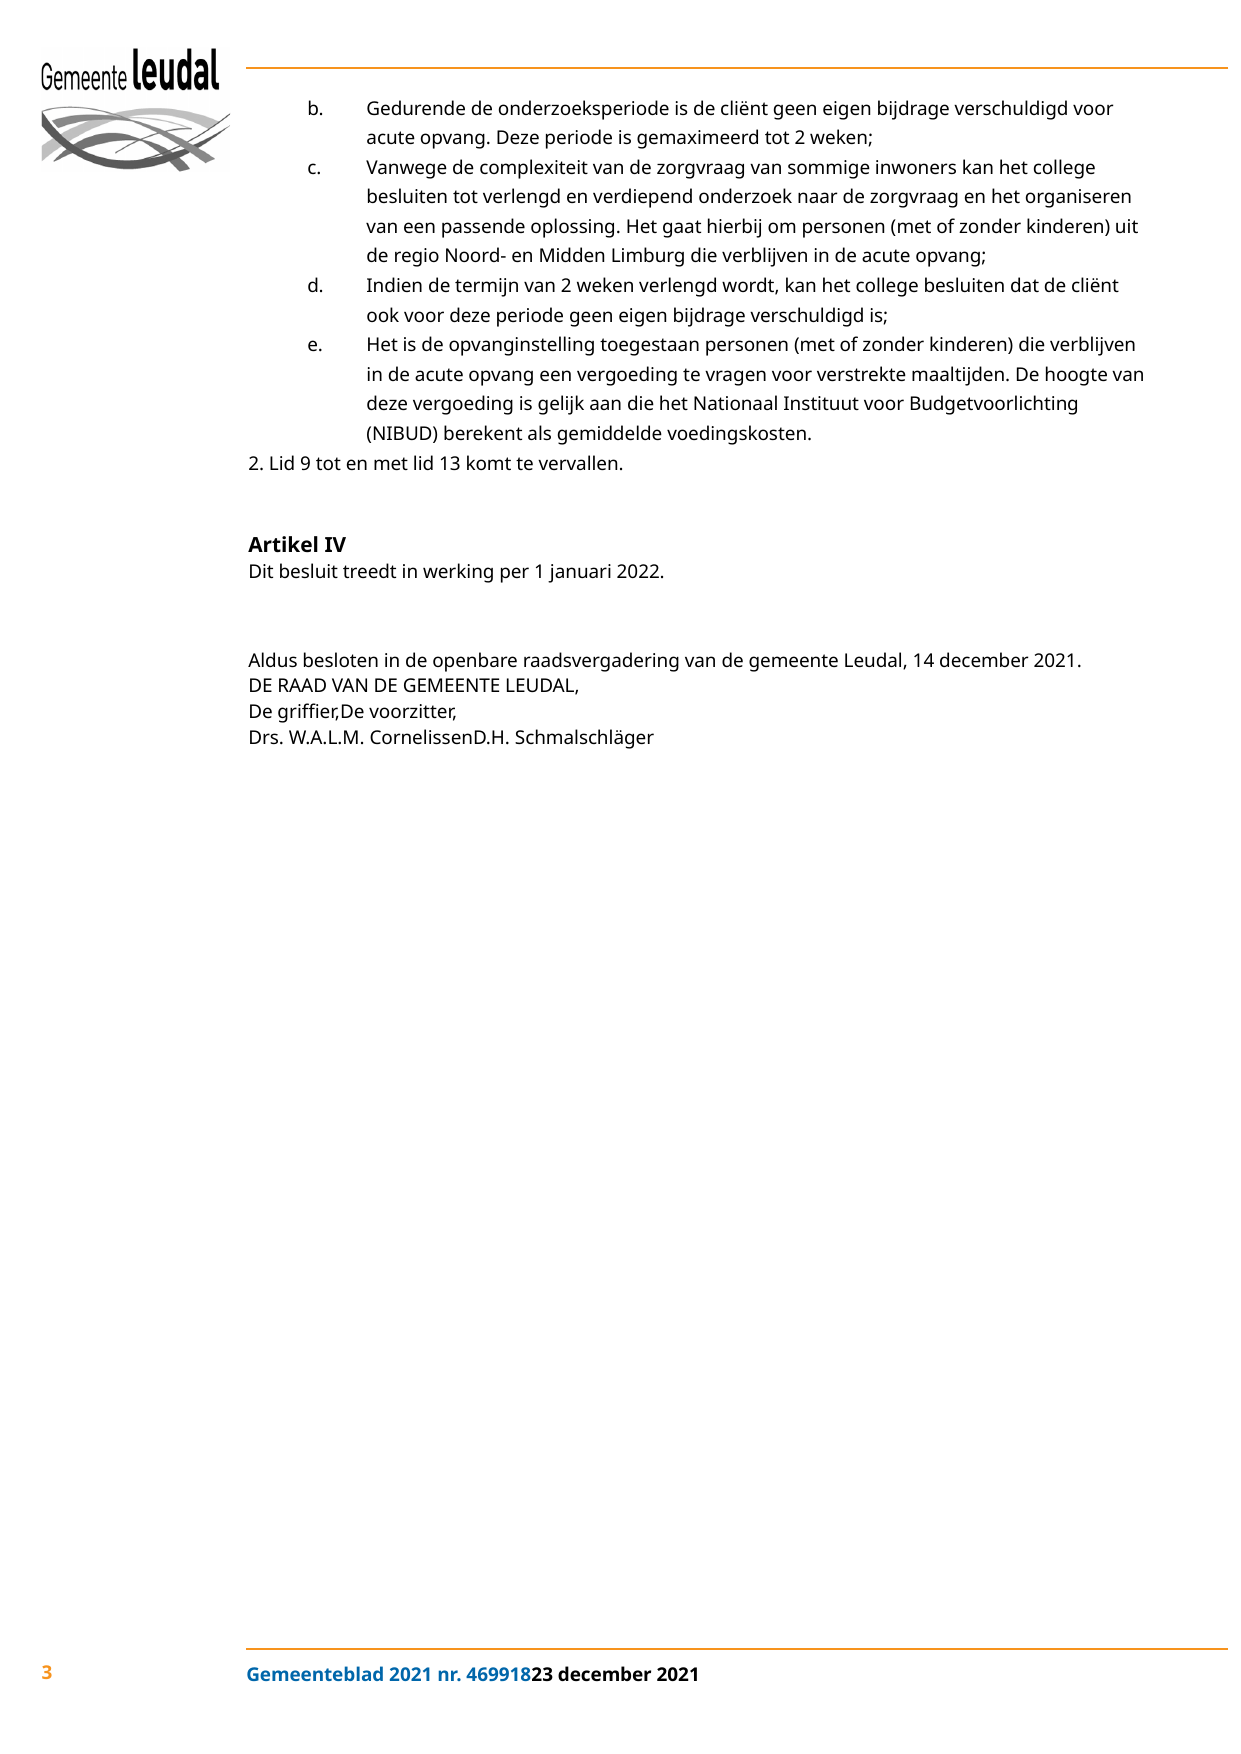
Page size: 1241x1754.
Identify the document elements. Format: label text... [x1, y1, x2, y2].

list Indien de termijn van 2 weken verlengd wordt, kan het college besluiten dat de cliënt ook voor deze periode geen eigen bijdrage verschuldigd is; [307, 272, 1152, 328]
list Gedurende de onderzoeksperiode is de cliënt geen eigen bijdrage verschuldigd voor acute opvang. Deze periode is gemaximeerd tot 2 weken; [307, 95, 1152, 150]
text 2. Lid 9 tot en met lid 13 komt te vervallen. [248, 450, 1152, 476]
text DE RAAD VAN DE GEMEENTE LEUDAL, [248, 673, 1152, 698]
list Vanwege de complexiteit van de zorgvraag van sommige inwoners kan het college besluiten tot verlengd en verdiepend onderzoek naar de zorgvraag en het organiseren van een passende oplossing. Het gaat hierbij om personen (met of zonder kinderen) uit de regio Noord- en Midden Limburg die verblijven in de acute opvang; [307, 154, 1152, 268]
text Drs. W.A.L.M. CornelissenD.H. Schmalschläger [248, 724, 1152, 750]
text Aldus besloten in de openbare raadsvergadering van de gemeente Leudal, 14 december 2021. [248, 647, 1152, 673]
picture [41, 47, 231, 172]
text De griffier,De voorzitter, [248, 698, 1152, 724]
text Artikel IV [248, 530, 1152, 558]
text Dit besluit treedt in werking per 1 januari 2022. [248, 558, 1152, 584]
list Het is de opvanginstelling toegestaan personen (met of zonder kinderen) die verblijven in de acute opvang een vergoeding te vragen voor verstrekte maaltijden. De hoogte van deze vergoeding is gelijk aan die het Nationaal Instituut voor Budgetvoorlichting (NIBUD) berekent als gemiddelde voedingskosten. [307, 331, 1152, 446]
